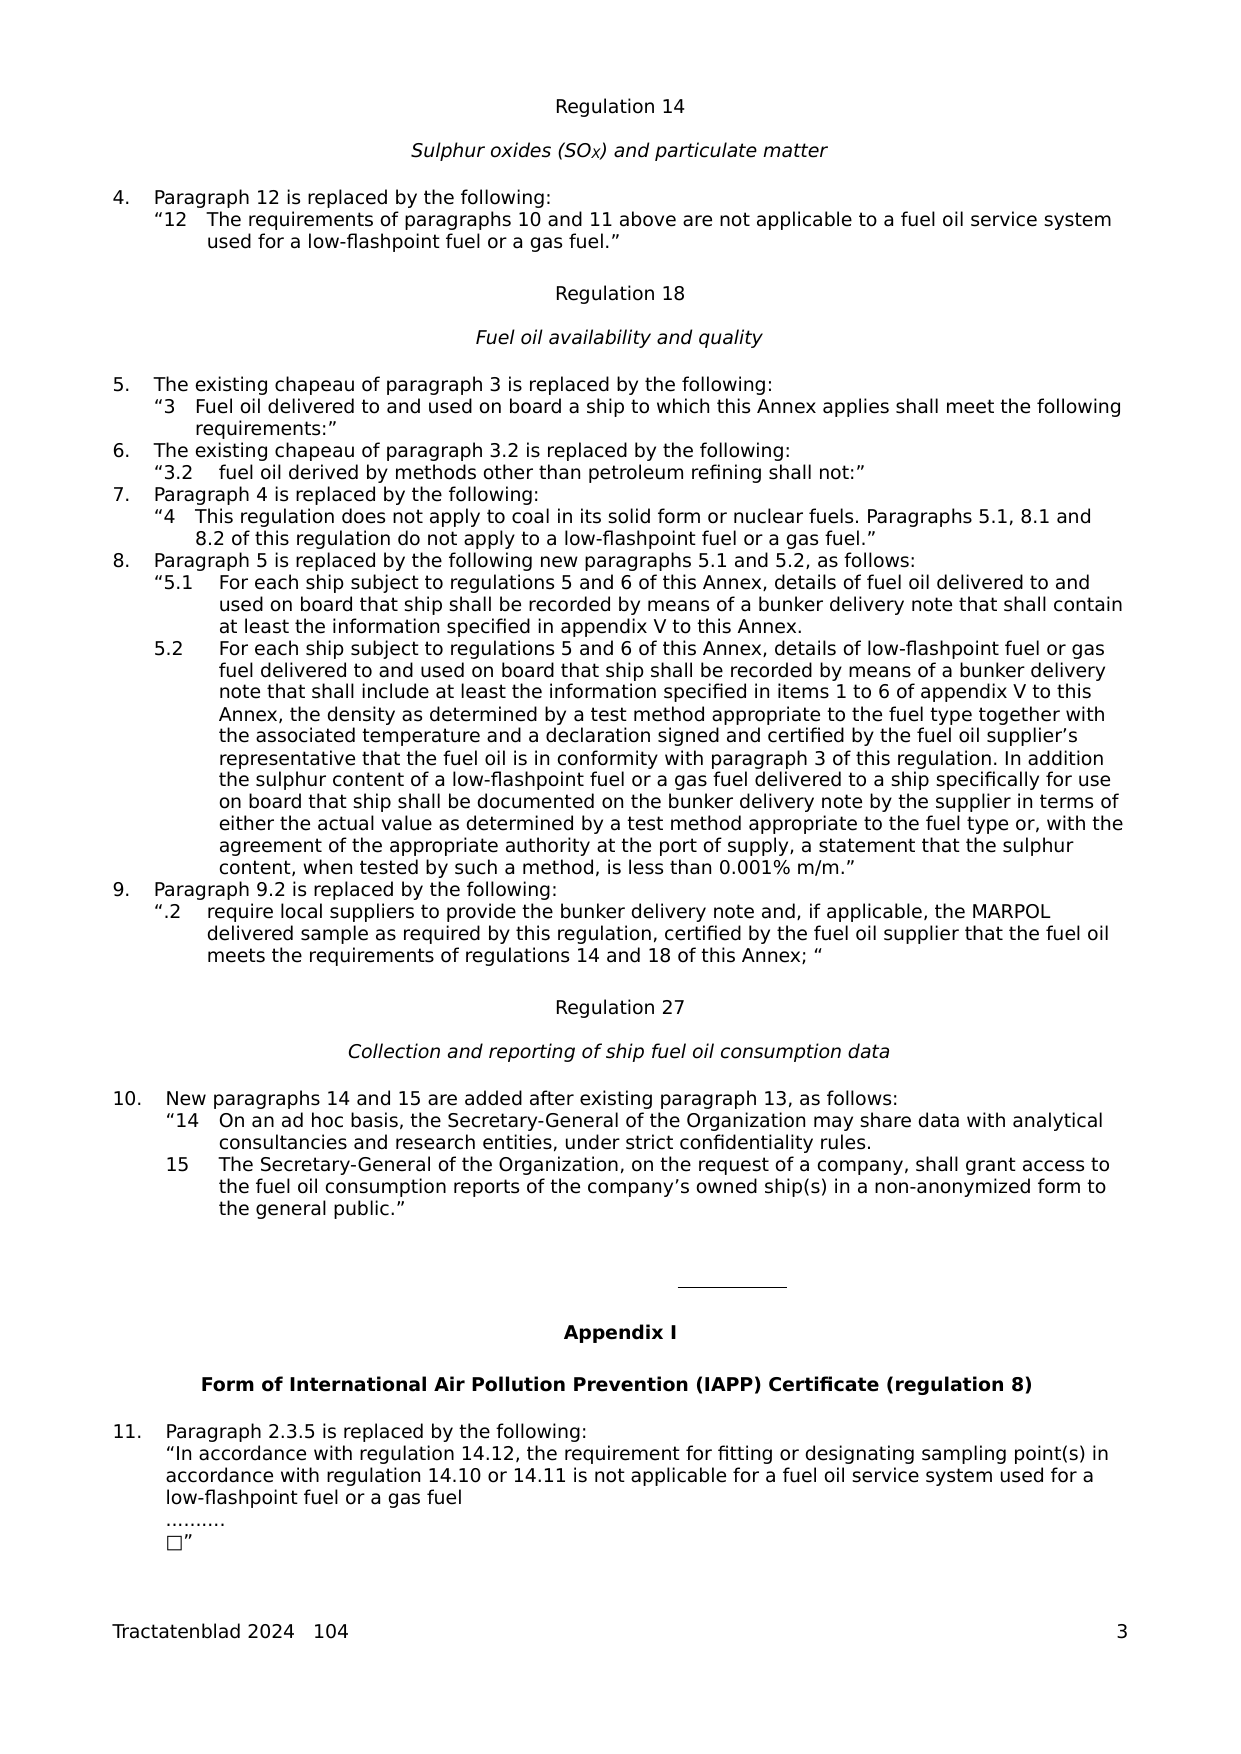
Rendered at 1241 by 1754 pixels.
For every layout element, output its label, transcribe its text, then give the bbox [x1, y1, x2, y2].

text 15 The Secretary-General of the Organization, on the request of a company, shall grant access to the fuel oil consumption reports of the company’s owned ship(s) in a non-anonymized form to the general public.” [165, 1154, 1128, 1220]
text 7. Paragraph 4 is replaced by the following: [112, 484, 1128, 506]
text 10. New paragraphs 14 and 15 are added after existing paragraph 13, as follows: [112, 1088, 1128, 1110]
text 5.2 For each ship subject to regulations 5 and 6 of this Annex, details of low-flashpoint fuel or gas fuel delivered to and used on board that ship shall be recorded by means of a bunker delivery note that shall include at least the information specified in items 1 to 6 of appendix V to this Annex, the density as determined by a test method appropriate to the fuel type together with the associated temperature and a declaration signed and certified by the fuel oil supplier’s representative that the fuel oil is in conformity with paragraph 3 of this regulation. In addition the sulphur content of a low-flashpoint fuel or a gas fuel delivered to a ship specifically for use on board that ship shall be documented on the bunker delivery note by the supplier in terms of either the actual value as determined by a test method appropriate to the fuel type or, with the agreement of the appropriate authority at the port of supply, a statement that the sulphur content, when tested by such a method, is less than 0.001% m/m.” [153, 637, 1128, 879]
text “14 On an ad hoc basis, the Secretary-General of the Organization may share data with analytical consultancies and research entities, under strict confidentiality rules. [165, 1110, 1128, 1154]
subtitle Regulation 14 Sulphur oxides (SOX) and particulate matter [112, 96, 1128, 162]
text 11. Paragraph 2.3.5 is replaced by the following: [112, 1421, 1128, 1443]
text 9. Paragraph 9.2 is replaced by the following: [112, 879, 1128, 901]
text 8. Paragraph 5 is replaced by the following new paragraphs 5.1 and 5.2, as follows: [112, 549, 1128, 572]
text “5.1 For each ship subject to regulations 5 and 6 of this Annex, details of fuel oil delivered to and used on board that ship shall be recorded by means of a bunker delivery note that shall contain at least the information specified in appendix V to this Annex. [153, 572, 1128, 637]
subtitle Regulation 27 Collection and reporting of ship fuel oil consumption data [112, 997, 1128, 1063]
text □” [165, 1531, 1128, 1553]
subtitle Regulation 18 Fuel oil availability and quality [112, 283, 1128, 349]
text “.2 require local suppliers to provide the bunker delivery note and, if applicable, the MARPOL delivered sample as required by this regulation, certified by the fuel oil supplier that the fuel oil meets the requirements of regulations 14 and 18 of this Annex; “ [153, 901, 1128, 967]
text 6. The existing chapeau of paragraph 3.2 is replaced by the following: [112, 440, 1128, 462]
text “4 This regulation does not apply to coal in its solid form or nuclear fuels. Paragraphs 5.1, 8.1 and 8.2 of this regulation do not apply to a low-flashpoint fuel or a gas fuel.” [153, 506, 1128, 549]
text “In accordance with regulation 14.12, the requirement for fitting or designating sampling point(s) in accordance with regulation 14.10 or 14.11 is not applicable for a fuel oil service system used for a low-flashpoint fuel or a gas fuel [165, 1443, 1128, 1509]
text .......... [165, 1509, 1128, 1531]
subtitle Appendix I [112, 1322, 1128, 1344]
text 5. The existing chapeau of paragraph 3 is replaced by the following: [112, 374, 1128, 396]
text “3.2 fuel oil derived by methods other than petroleum refining shall not:” [153, 462, 1128, 484]
text 4. Paragraph 12 is replaced by the following: [112, 187, 1128, 209]
text “12 The requirements of paragraphs 10 and 11 above are not applicable to a fuel oil service system used for a low-flashpoint fuel or a gas fuel.” [153, 209, 1128, 253]
text “3 Fuel oil delivered to and used on board a ship to which this Annex applies shall meet the following requirements:” [153, 396, 1128, 440]
subtitle Form of International Air Pollution Prevention (IAPP) Certificate (regulation 8) [112, 1374, 1128, 1396]
